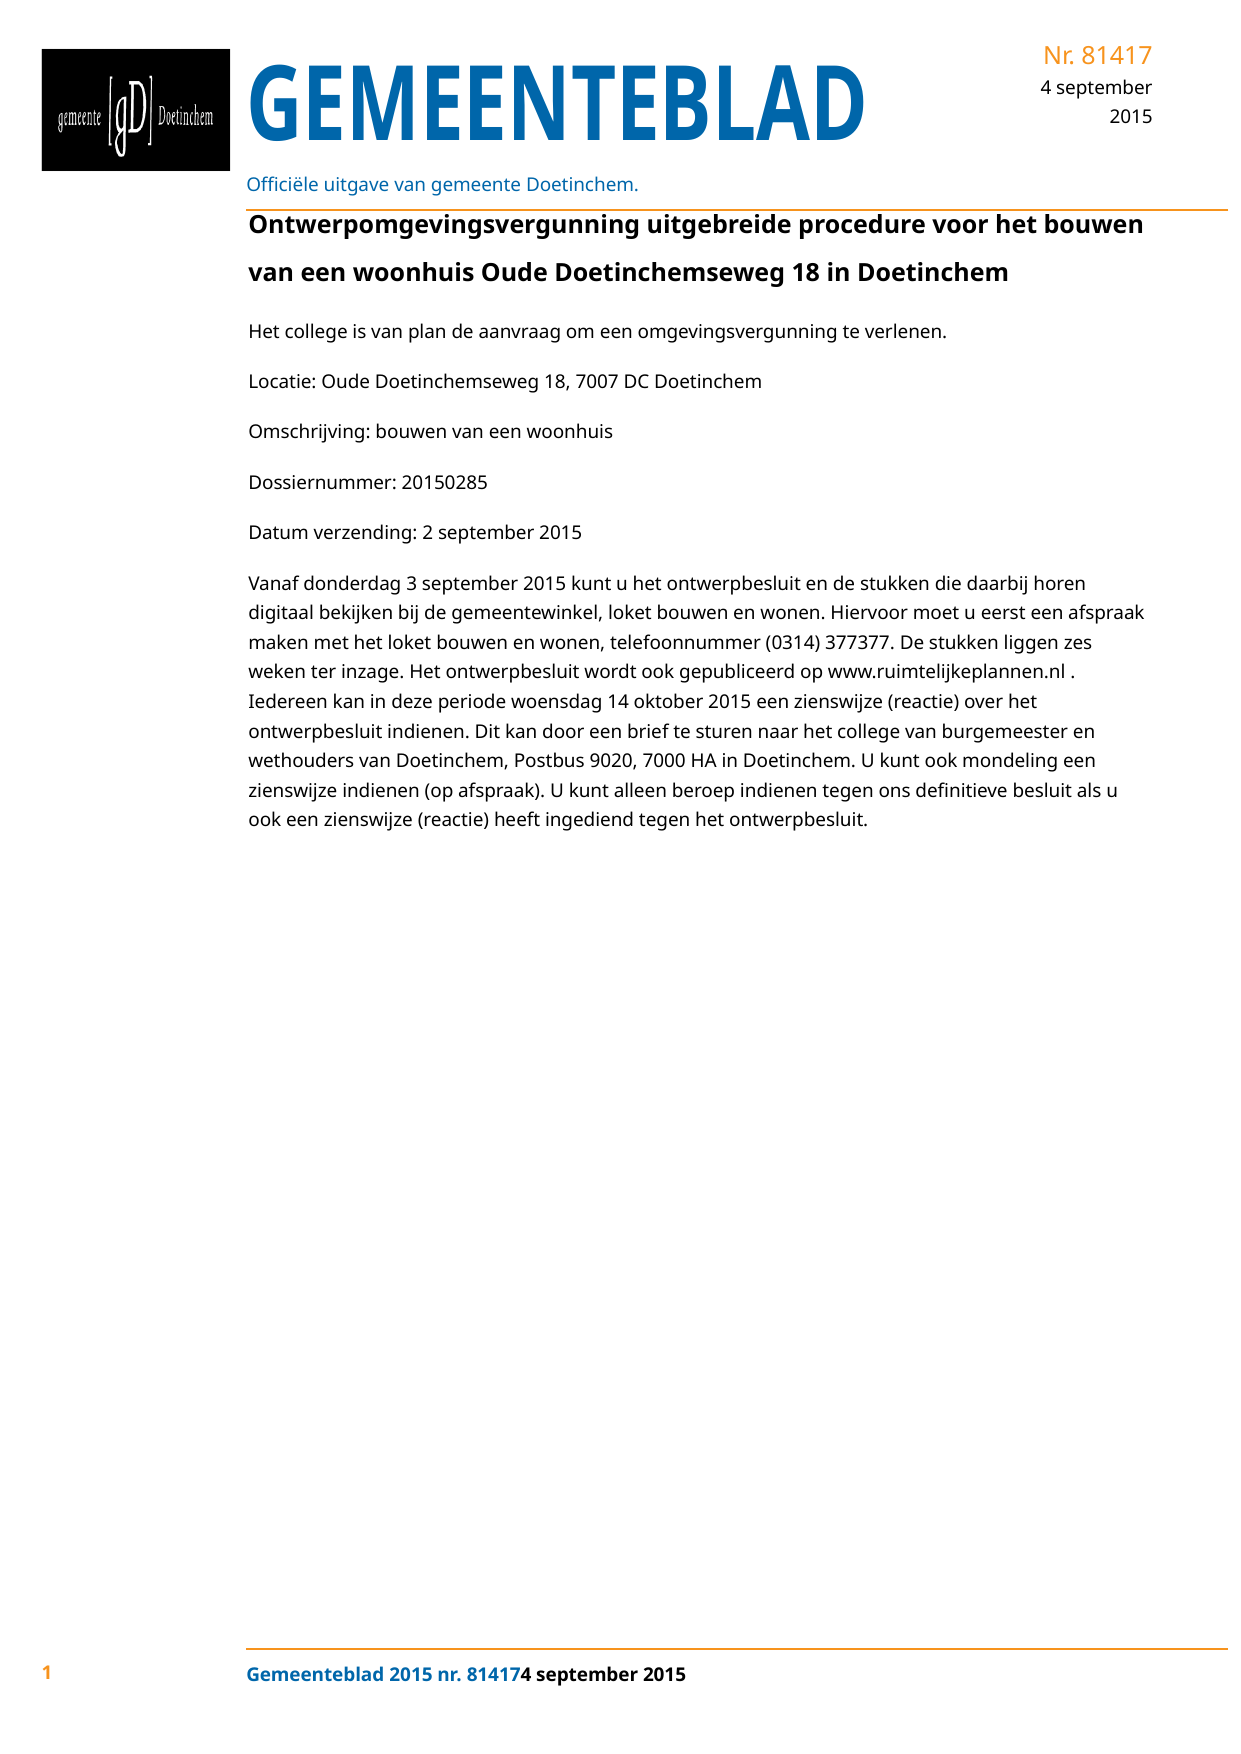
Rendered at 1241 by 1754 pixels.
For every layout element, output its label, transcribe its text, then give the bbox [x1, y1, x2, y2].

text Dossiernummer: 20150285 [248, 469, 1152, 495]
text Datum verzending: 2 september 2015 [248, 519, 1152, 545]
text Het college is van plan de aanvraag om een omgevingsvergunning te verlenen. [248, 318, 1152, 344]
picture [41, 47, 231, 172]
text Locatie: Oude Doetinchemseweg 18, 7007 DC Doetinchem [248, 368, 1152, 394]
text Ontwerpomgevingsvergunning uitgebreide procedure voor het bouwen van een woonhuis Oude Doetinchemseweg 18 in Doetinchem [248, 211, 1152, 288]
text Omschrijving: bouwen van een woonhuis [248, 419, 1152, 444]
text Vanaf donderdag 3 september 2015 kunt u het ontwerpbesluit en de stukken die daarbij horen digitaal bekijken bij de gemeentewinkel, loket bouwen en wonen. Hiervoor moet u eerst een afspraak maken met het loket bouwen en wonen, telefoonnummer (0314) 377377. De stukken liggen zes weken ter inzage. Het ontwerpbesluit wordt ook gepubliceerd op www.ruimtelijkeplannen.nl . Iedereen kan in deze periode woensdag 14 oktober 2015 een zienswijze (reactie) over het ontwerpbesluit indienen. Dit kan door een brief te sturen naar het college van burgemeester en wethouders van Doetinchem, Postbus 9020, 7000 HA in Doetinchem. U kunt ook mondeling een zienswijze indienen (op afspraak). U kunt alleen beroep indienen tegen ons definitieve besluit als u ook een zienswijze (reactie) heeft ingediend tegen het ontwerpbesluit. [248, 570, 1152, 832]
